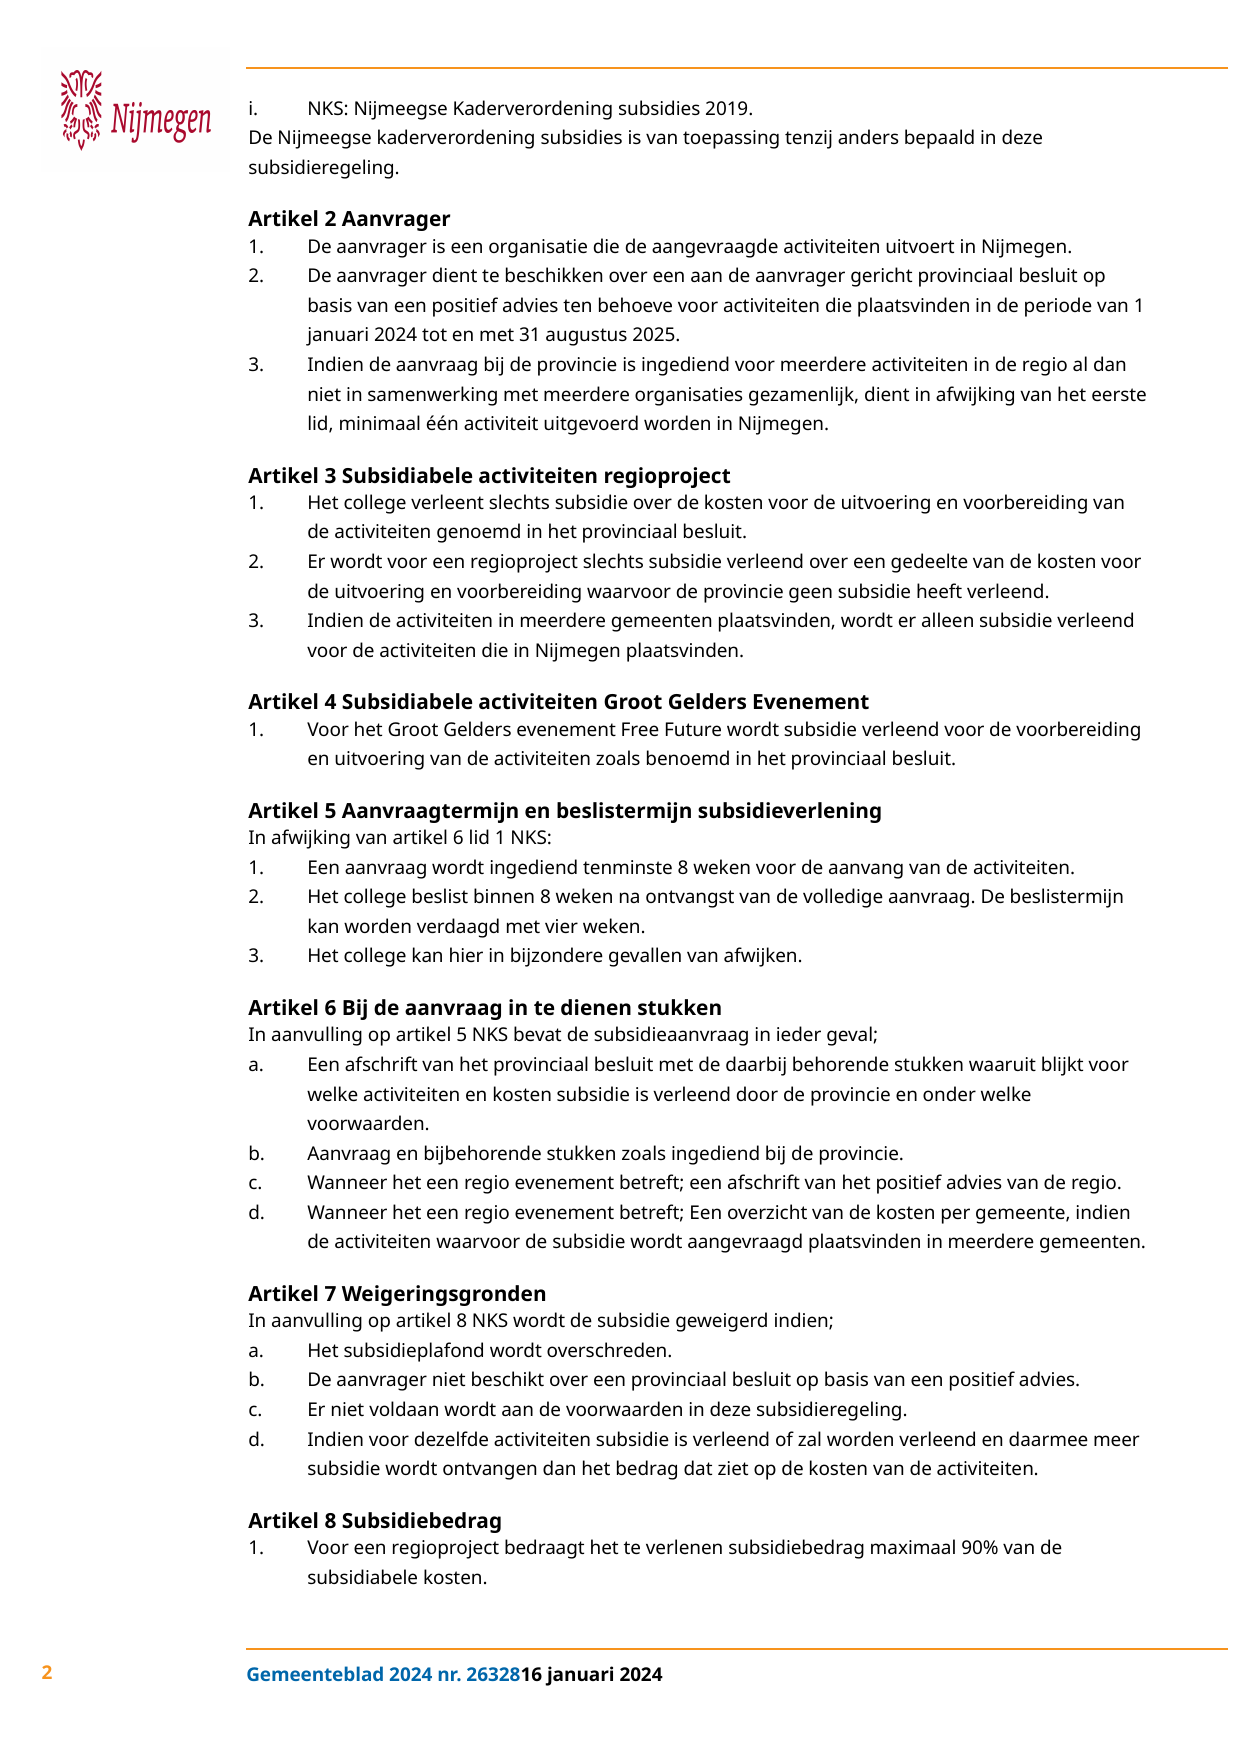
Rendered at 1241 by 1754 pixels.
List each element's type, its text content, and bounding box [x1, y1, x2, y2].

text Artikel 7 Weigeringsgronden [248, 1279, 1152, 1307]
list Voor het Groot Gelders evenement Free Future wordt subsidie verleend voor de voorbereiding en uitvoering van de activiteiten zoals benoemd in het provinciaal besluit. [248, 716, 1152, 771]
list De aanvrager dient te beschikken over een aan de aanvrager gericht provinciaal besluit op basis van een positief advies ten behoeve voor activiteiten die plaatsvinden in de periode van 1 januari 2024 tot en met 31 augustus 2025. [248, 262, 1152, 347]
list NKS: Nijmeegse Kaderverordening subsidies 2019. [248, 95, 1152, 121]
text Artikel 2 Aanvrager [248, 204, 1152, 233]
list Indien voor dezelfde activiteiten subsidie is verleend of zal worden verleend en daarmee meer subsidie wordt ontvangen dan het bedrag dat ziet op de kosten van de activiteiten. [248, 1426, 1152, 1481]
text De Nijmeegse kaderverordening subsidies is van toepassing tenzij anders bepaald in deze subsidieregeling. [248, 124, 1152, 180]
text In aanvulling op artikel 5 NKS bevat de subsidieaanvraag in ieder geval; [248, 1022, 1152, 1047]
list Indien de aanvraag bij de provincie is ingediend voor meerdere activiteiten in de regio al dan niet in samenwerking met meerdere organisaties gezamenlijk, dient in afwijking van het eerste lid, minimaal één activiteit uitgevoerd worden in Nijmegen. [248, 351, 1152, 436]
list Het college kan hier in bijzondere gevallen van afwijken. [248, 943, 1152, 968]
text Artikel 3 Subsidiabele activiteiten regioproject [248, 461, 1152, 489]
text Artikel 8 Subsidiebedrag [248, 1506, 1152, 1534]
list Het subsidieplafond wordt overschreden. [248, 1337, 1152, 1363]
list Een afschrift van het provinciaal besluit met de daarbij behorende stukken waaruit blijkt voor welke activiteiten en kosten subsidie is verleend door de provincie en onder welke voorwaarden. [248, 1051, 1152, 1136]
list Een aanvraag wordt ingediend tenminste 8 weken voor de aanvang van de activiteiten. [248, 854, 1152, 880]
text In afwijking van artikel 6 lid 1 NKS: [248, 824, 1152, 850]
list Het college verleent slechts subsidie over de kosten voor de uitvoering en voorbereiding van de activiteiten genoemd in het provinciaal besluit. [248, 489, 1152, 544]
list Er wordt voor een regioproject slechts subsidie verleend over een gedeelte van de kosten voor de uitvoering en voorbereiding waarvoor de provincie geen subsidie heeft verleend. [248, 548, 1152, 604]
text Artikel 5 Aanvraagtermijn en beslistermijn subsidieverlening [248, 796, 1152, 824]
text In aanvulling op artikel 8 NKS wordt de subsidie geweigerd indien; [248, 1307, 1152, 1333]
picture [41, 47, 231, 172]
text Artikel 6 Bij de aanvraag in te dienen stukken [248, 993, 1152, 1022]
text Artikel 4 Subsidiabele activiteiten Groot Gelders Evenement [248, 687, 1152, 716]
list Aanvraag en bijbehorende stukken zoals ingediend bij de provincie. [248, 1140, 1152, 1166]
list Het college beslist binnen 8 weken na ontvangst van de volledige aanvraag. De beslistermijn kan worden verdaagd met vier weken. [248, 883, 1152, 939]
list Er niet voldaan wordt aan de voorwaarden in deze subsidieregeling. [248, 1396, 1152, 1422]
list De aanvrager is een organisatie die de aangevraagde activiteiten uitvoert in Nijmegen. [248, 233, 1152, 258]
list Wanneer het een regio evenement betreft; een afschrift van het positief advies van de regio. [248, 1169, 1152, 1195]
list De aanvrager niet beschikt over een provinciaal besluit op basis van een positief advies. [248, 1367, 1152, 1392]
list Wanneer het een regio evenement betreft; Een overzicht van de kosten per gemeente, indien de activiteiten waarvoor de subsidie wordt aangevraagd plaatsvinden in meerdere gemeenten. [248, 1199, 1152, 1254]
list Indien de activiteiten in meerdere gemeenten plaatsvinden, wordt er alleen subsidie verleend voor de activiteiten die in Nijmegen plaatsvinden. [248, 607, 1152, 663]
list Voor een regioproject bedraagt het te verlenen subsidiebedrag maximaal 90% van de subsidiabele kosten. [248, 1534, 1152, 1589]
